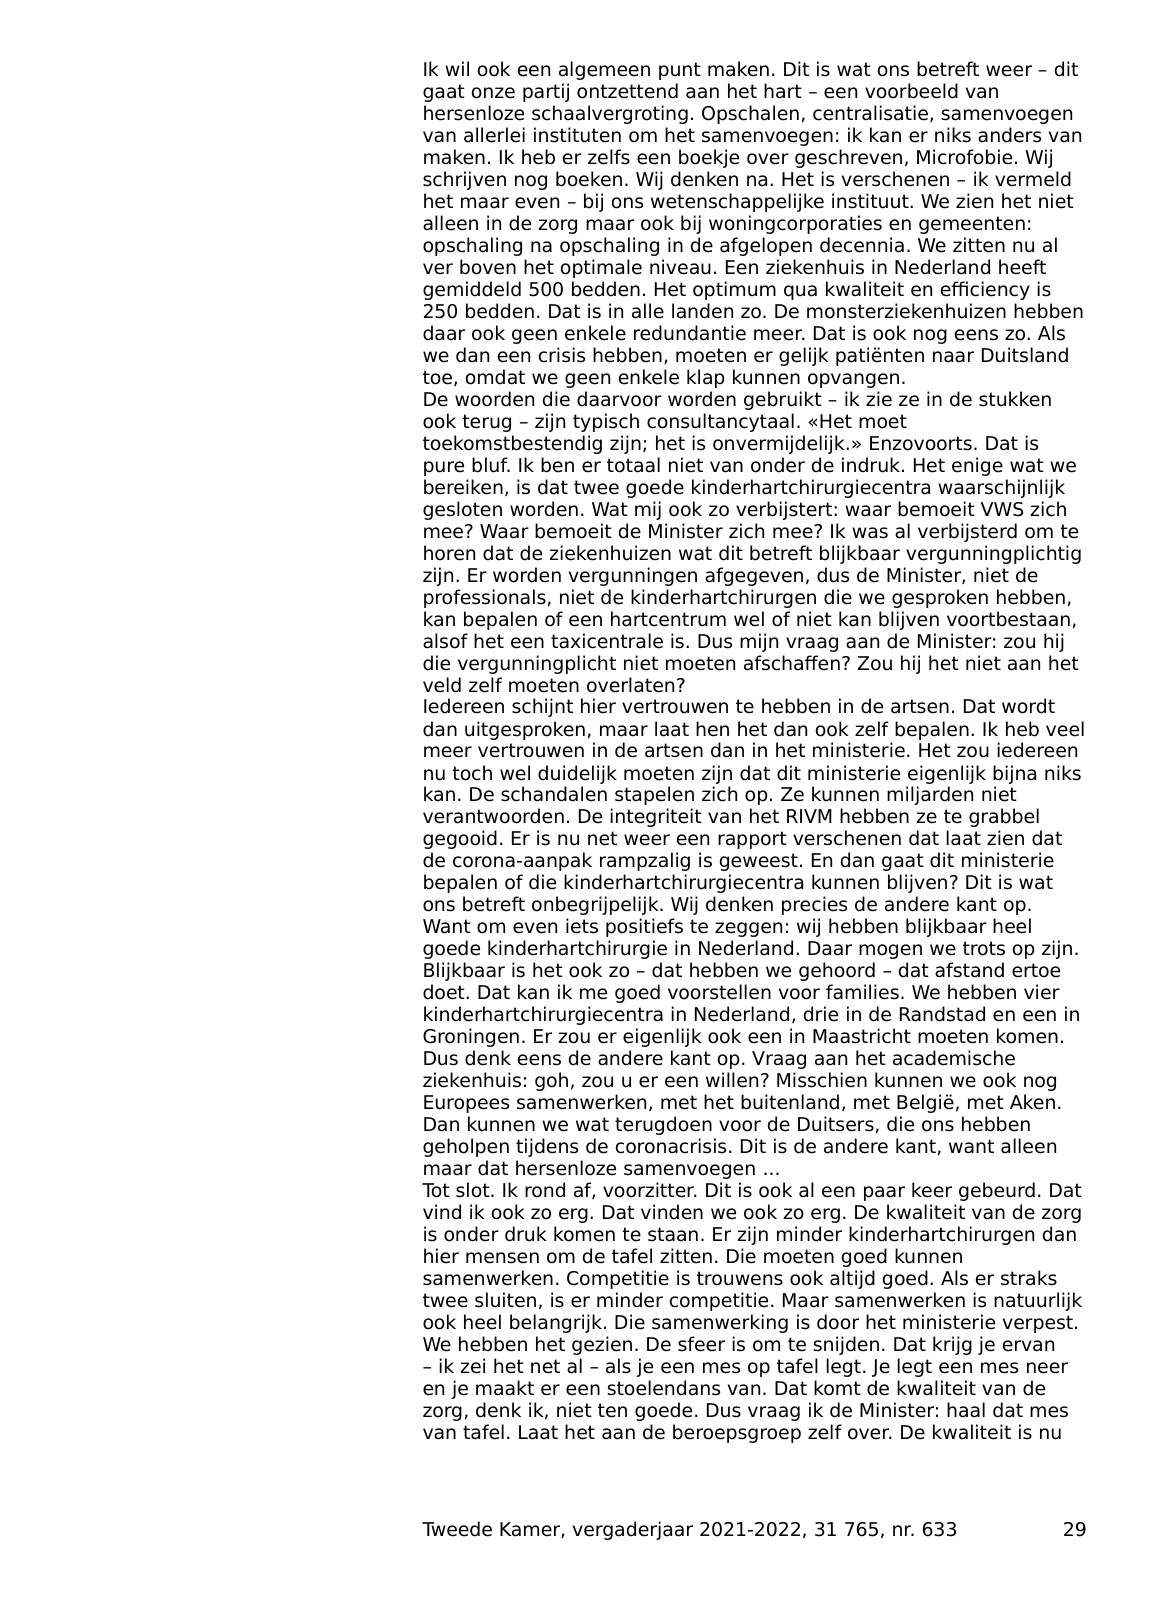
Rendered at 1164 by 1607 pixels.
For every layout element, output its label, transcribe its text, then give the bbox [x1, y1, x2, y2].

text Tot slot. Ik rond af, voorzitter. Dit is ook al een paar keer gebeurd. Dat vind ik ook zo erg. Dat vinden we ook zo erg. De kwaliteit van de zorg is onder druk komen te staan. Er zijn minder kinderhartchirurgen dan hier mensen om de tafel zitten. Die moeten goed kunnen samenwerken. Competitie is trouwens ook altijd goed. Als er straks twee sluiten, is er minder competitie. Maar samenwerken is natuurlijk ook heel belangrijk. Die samenwerking is door het ministerie verpest. We hebben het gezien. De sfeer is om te snijden. Dat krijg je ervan – ik zei het net al – als je een mes op tafel legt. Je legt een mes neer en je maakt er een stoelendans van. Dat komt de kwaliteit van de zorg, denk ik, niet ten goede. Dus vraag ik de Minister: haal dat mes van tafel. Laat het aan de beroepsgroep zelf over. De kwaliteit is nu [422, 1180, 1087, 1444]
text Iedereen schijnt hier vertrouwen te hebben in de artsen. Dat wordt dan uitgesproken, maar laat hen het dan ook zelf bepalen. Ik heb veel meer vertrouwen in de artsen dan in het ministerie. Het zou iedereen nu toch wel duidelijk moeten zijn dat dit ministerie eigenlijk bijna niks kan. De schandalen stapelen zich op. Ze kunnen miljarden niet verantwoorden. De integriteit van het RIVM hebben ze te grabbel gegooid. Er is nu net weer een rapport verschenen dat laat zien dat de corona-aanpak rampzalig is geweest. En dan gaat dit ministerie bepalen of die kinderhartchirurgiecentra kunnen blijven? Dit is wat ons betreft onbegrijpelijk. Wij denken precies de andere kant op. Want om even iets positiefs te zeggen: wij hebben blijkbaar heel goede kinderhartchirurgie in Nederland. Daar mogen we trots op zijn. Blijkbaar is het ook zo – dat hebben we gehoord – dat afstand ertoe doet. Dat kan ik me goed voorstellen voor families. We hebben vier kinderhartchirurgiecentra in Nederland, drie in de Randstad en een in Groningen. Er zou er eigenlijk ook een in Maastricht moeten komen. Dus denk eens de andere kant op. Vraag aan het academische ziekenhuis: goh, zou u er een willen? Misschien kunnen we ook nog Europees samenwerken, met het buitenland, met België, met Aken. Dan kunnen we wat terugdoen voor de Duitsers, die ons hebben geholpen tijdens de coronacrisis. Dit is de andere kant, want alleen maar dat hersenloze samenvoegen ... [422, 696, 1087, 1180]
text Ik wil ook een algemeen punt maken. Dit is wat ons betreft weer – dit gaat onze partij ontzettend aan het hart – een voorbeeld van hersenloze schaalvergroting. Opschalen, centralisatie, samenvoegen van allerlei instituten om het samenvoegen: ik kan er niks anders van maken. Ik heb er zelfs een boekje over geschreven, Microfobie. Wij schrijven nog boeken. Wij denken na. Het is verschenen – ik vermeld het maar even – bij ons wetenschappelijke instituut. We zien het niet alleen in de zorg maar ook bij woningcorporaties en gemeenten: opschaling na opschaling in de afgelopen decennia. We zitten nu al ver boven het optimale niveau. Een ziekenhuis in Nederland heeft gemiddeld 500 bedden. Het optimum qua kwaliteit en efficiency is 250 bedden. Dat is in alle landen zo. De monsterziekenhuizen hebben daar ook geen enkele redundantie meer. Dat is ook nog eens zo. Als we dan een crisis hebben, moeten er gelijk patiënten naar Duitsland toe, omdat we geen enkele klap kunnen opvangen. [422, 59, 1087, 389]
text De woorden die daarvoor worden gebruikt – ik zie ze in de stukken ook terug – zijn typisch consultancytaal. «Het moet toekomstbestendig zijn; het is onvermijdelijk.» Enzovoorts. Dat is pure bluf. Ik ben er totaal niet van onder de indruk. Het enige wat we bereiken, is dat twee goede kinderhartchirurgiecentra waarschijnlijk gesloten worden. Wat mij ook zo verbijstert: waar bemoeit VWS zich mee? Waar bemoeit de Minister zich mee? Ik was al verbijsterd om te horen dat de ziekenhuizen wat dit betreft blijkbaar vergunningplichtig zijn. Er worden vergunningen afgegeven, dus de Minister, niet de professionals, niet de kinderhartchirurgen die we gesproken hebben, kan bepalen of een hartcentrum wel of niet kan blijven voortbestaan, alsof het een taxicentrale is. Dus mijn vraag aan de Minister: zou hij die vergunningplicht niet moeten afschaffen? Zou hij het niet aan het veld zelf moeten overlaten? [422, 389, 1087, 696]
